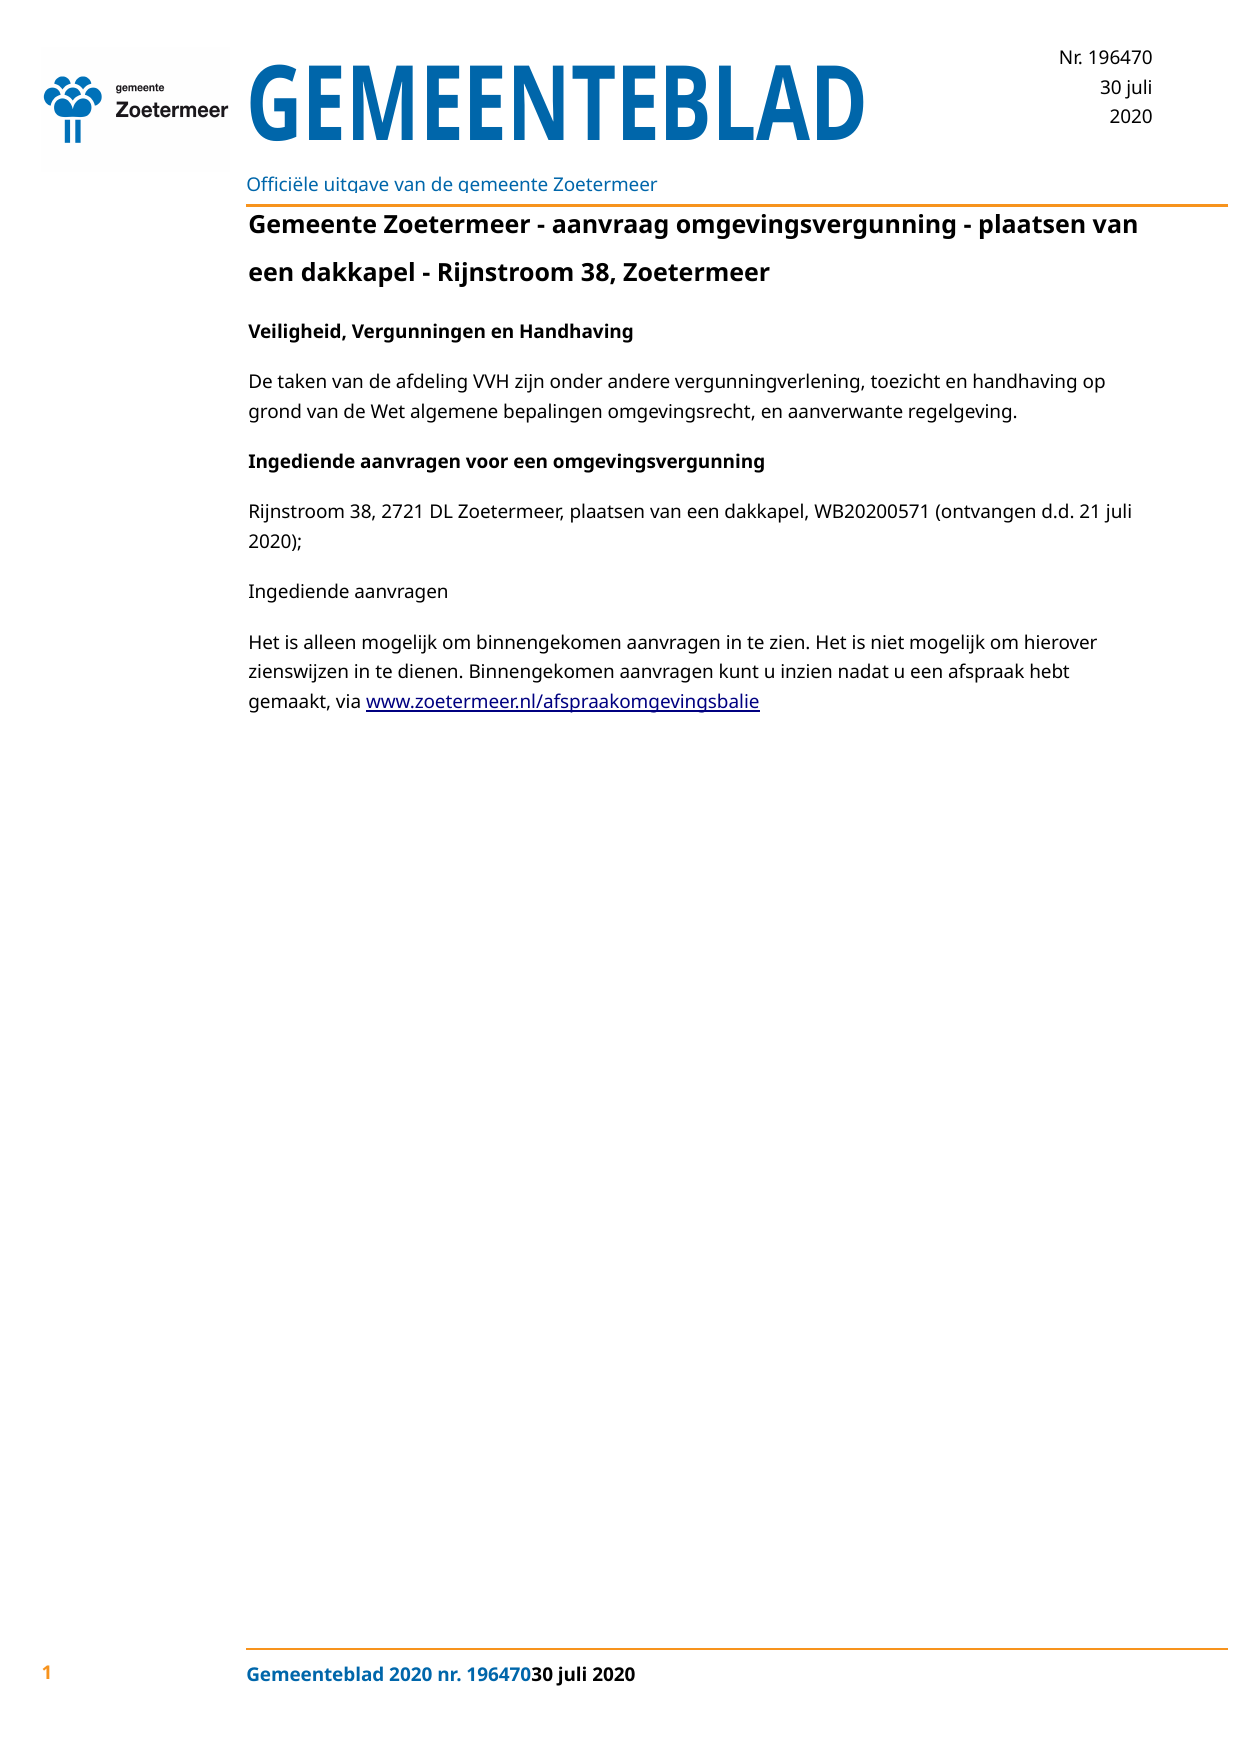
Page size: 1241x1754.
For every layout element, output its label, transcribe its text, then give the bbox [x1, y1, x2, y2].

text Het is alleen mogelijk om binnengekomen aanvragen in te zien. Het is niet mogelijk om hierover zienswijzen in te dienen. Binnengekomen aanvragen kunt u inzien nadat u een afspraak hebt gemaakt, via www.zoetermeer.nl/afspraakomgevingsbalie [248, 629, 1152, 714]
text Ingediende aanvragen voor een omgevingsvergunning [248, 448, 1152, 474]
text De taken van de afdeling VVH zijn onder andere vergunningverlening, toezicht en handhaving op grond van de Wet algemene bepalingen omgevingsrecht, en aanverwante regelgeving. [248, 368, 1152, 424]
picture [41, 47, 231, 172]
text Veiligheid, Vergunningen en Handhaving [248, 318, 1152, 344]
text Ingediende aanvragen [248, 579, 1152, 604]
text Rijnstroom 38, 2721 DL Zoetermeer, plaatsen van een dakkapel, WB20200571 (ontvangen d.d. 21 juli 2020); [248, 499, 1152, 554]
text Gemeente Zoetermeer - aanvraag omgevingsvergunning - plaatsen van een dakkapel - Rijnstroom 38, Zoetermeer [248, 207, 1152, 288]
